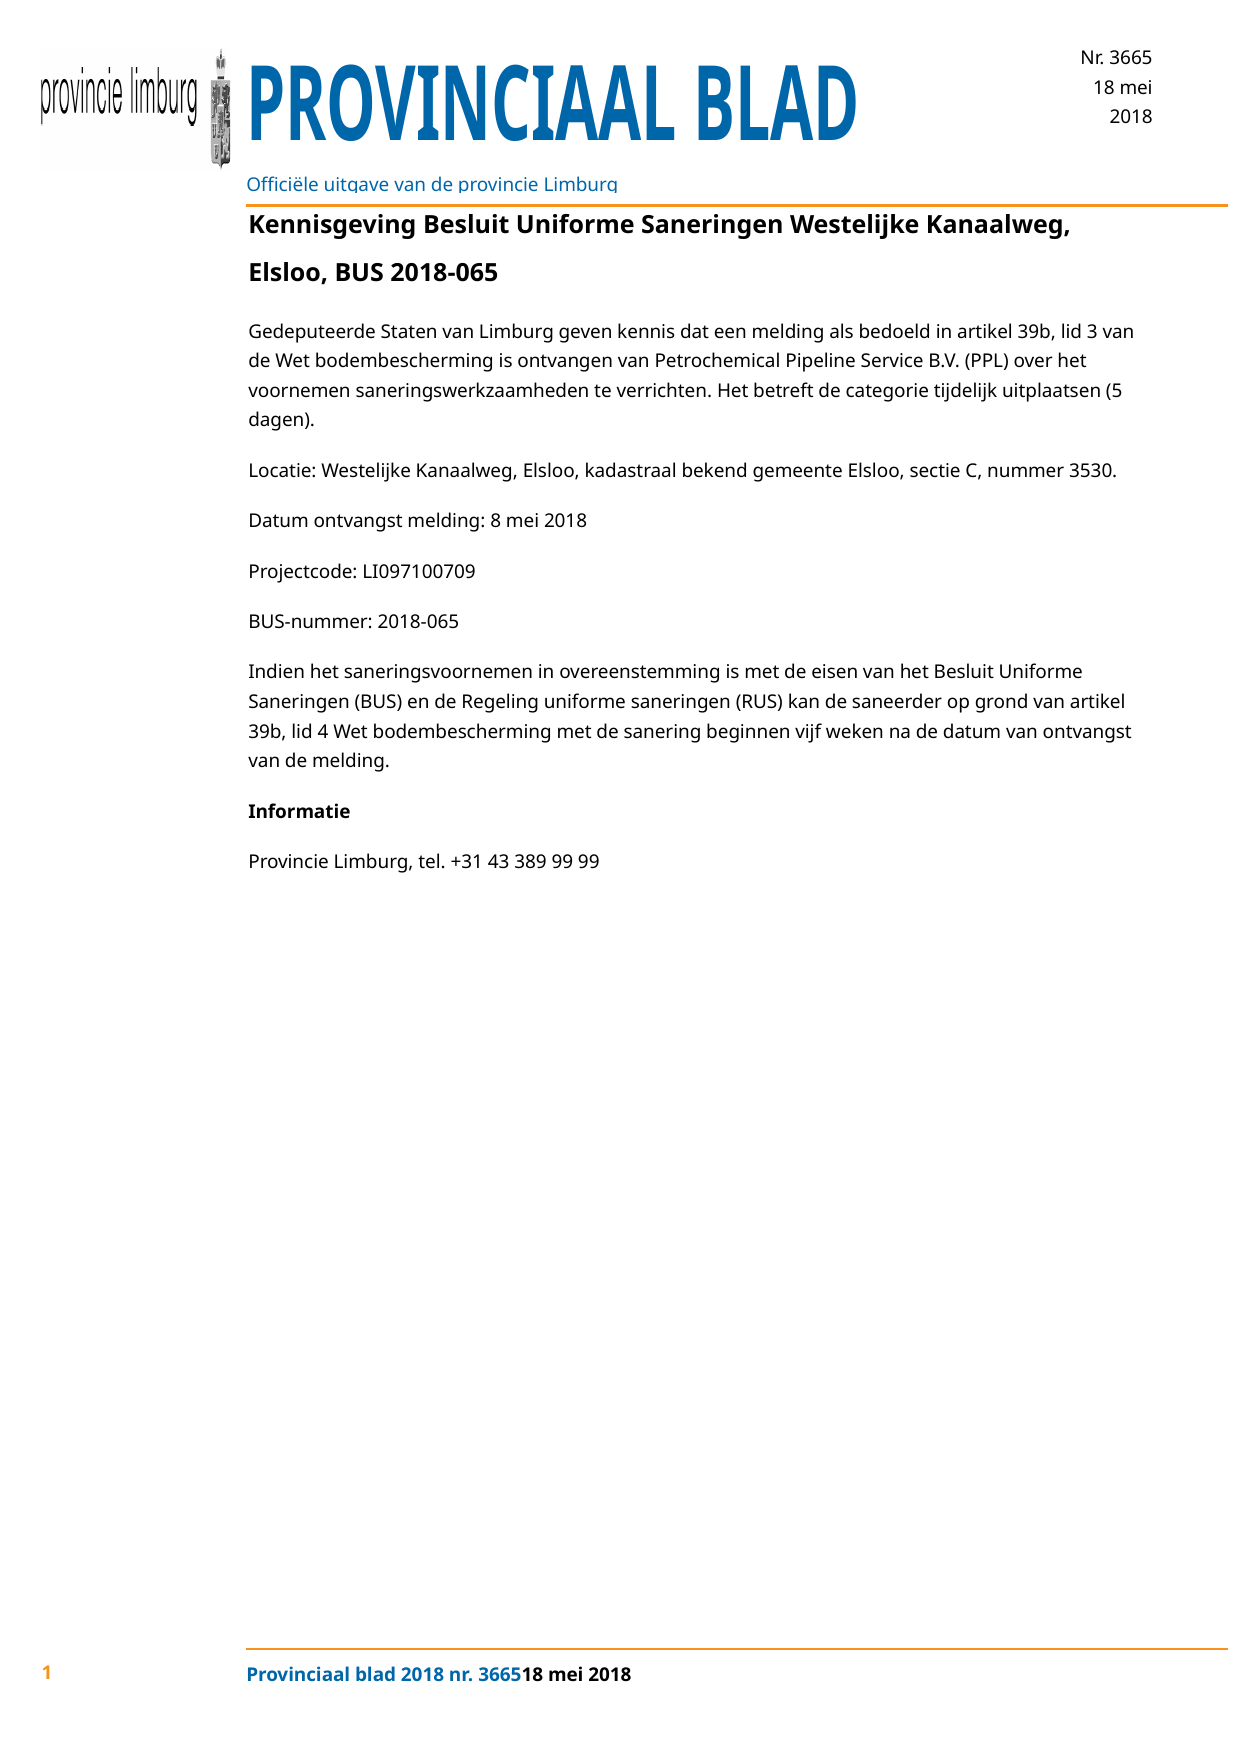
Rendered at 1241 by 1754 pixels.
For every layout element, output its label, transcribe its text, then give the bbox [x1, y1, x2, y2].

text Datum ontvangst melding: 8 mei 2018 [248, 507, 1152, 533]
text Projectcode: LI097100709 [248, 558, 1152, 584]
text Provincie Limburg, tel. +31 43 389 99 99 [248, 848, 1152, 874]
text Kennisgeving Besluit Uniforme Saneringen Westelijke Kanaalweg, Elsloo, BUS 2018-065 [248, 207, 1152, 288]
text BUS-nummer: 2018-065 [248, 608, 1152, 634]
text Indien het saneringsvoornemen in overeenstemming is met de eisen van het Besluit Uniforme Saneringen (BUS) en de Regeling uniforme saneringen (RUS) kan de saneerder op grond van artikel 39b, lid 4 Wet bodembescherming met de sanering beginnen vijf weken na de datum van ontvangst van de melding. [248, 659, 1152, 773]
picture [41, 47, 231, 172]
text Gedeputeerde Staten van Limburg geven kennis dat een melding als bedoeld in artikel 39b, lid 3 van de Wet bodembescherming is ontvangen van Petrochemical Pipeline Service B.V. (PPL) over het voornemen saneringswerkzaamheden te verrichten. Het betreft de categorie tijdelijk uitplaatsen (5 dagen). [248, 318, 1152, 432]
text Informatie [248, 798, 1152, 824]
text Locatie: Westelijke Kanaalweg, Elsloo, kadastraal bekend gemeente Elsloo, sectie C, nummer 3530. [248, 457, 1152, 483]
